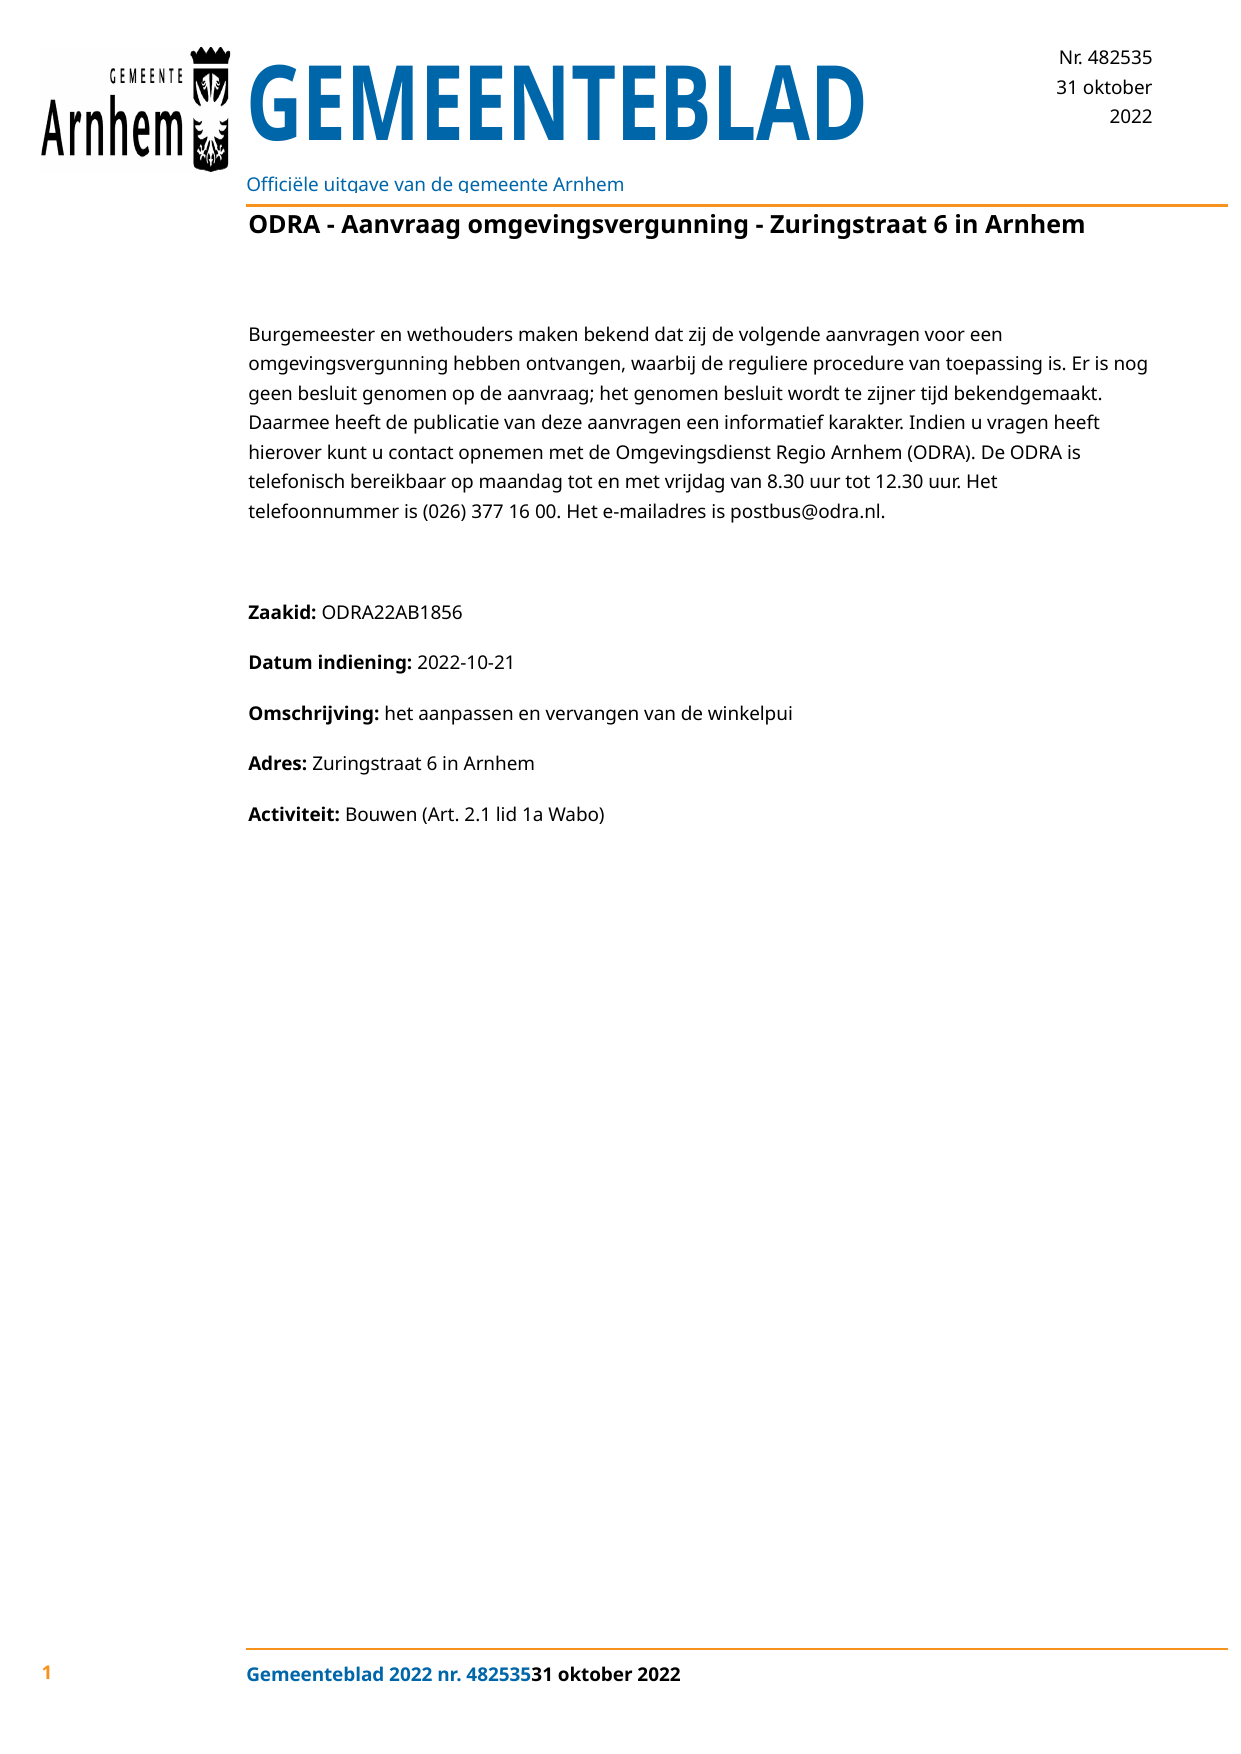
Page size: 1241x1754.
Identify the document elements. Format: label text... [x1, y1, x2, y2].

text Adres: Zuringstraat 6 in Arnhem [248, 750, 1152, 776]
text ODRA - Aanvraag omgevingsvergunning - Zuringstraat 6 in Arnhem [248, 207, 1152, 241]
text Burgemeester en wethouders maken bekend dat zij de volgende aanvragen voor een omgevingsvergunning hebben ontvangen, waarbij de reguliere procedure van toepassing is. Er is nog geen besluit genomen op de aanvraag; het genomen besluit wordt te zijner tijd bekendgemaakt. Daarmee heeft de publicatie van deze aanvragen een informatief karakter. Indien u vragen heeft hierover kunt u contact opnemen met de Omgevingsdienst Regio Arnhem (ODRA). De ODRA is telefonisch bereikbaar op maandag tot en met vrijdag van 8.30 uur tot 12.30 uur. Het telefoonnummer is (026) 377 16 00. Het e-mailadres is postbus@odra.nl. [248, 321, 1152, 524]
text Activiteit: Bouwen (Art. 2.1 lid 1a Wabo) [248, 801, 1152, 826]
text Zaakid: ODRA22AB1856 [248, 599, 1152, 625]
picture [41, 47, 231, 172]
text Datum indiening: 2022-10-21 [248, 649, 1152, 675]
text Omschrijving: het aanpassen en vervangen van de winkelpui [248, 700, 1152, 726]
